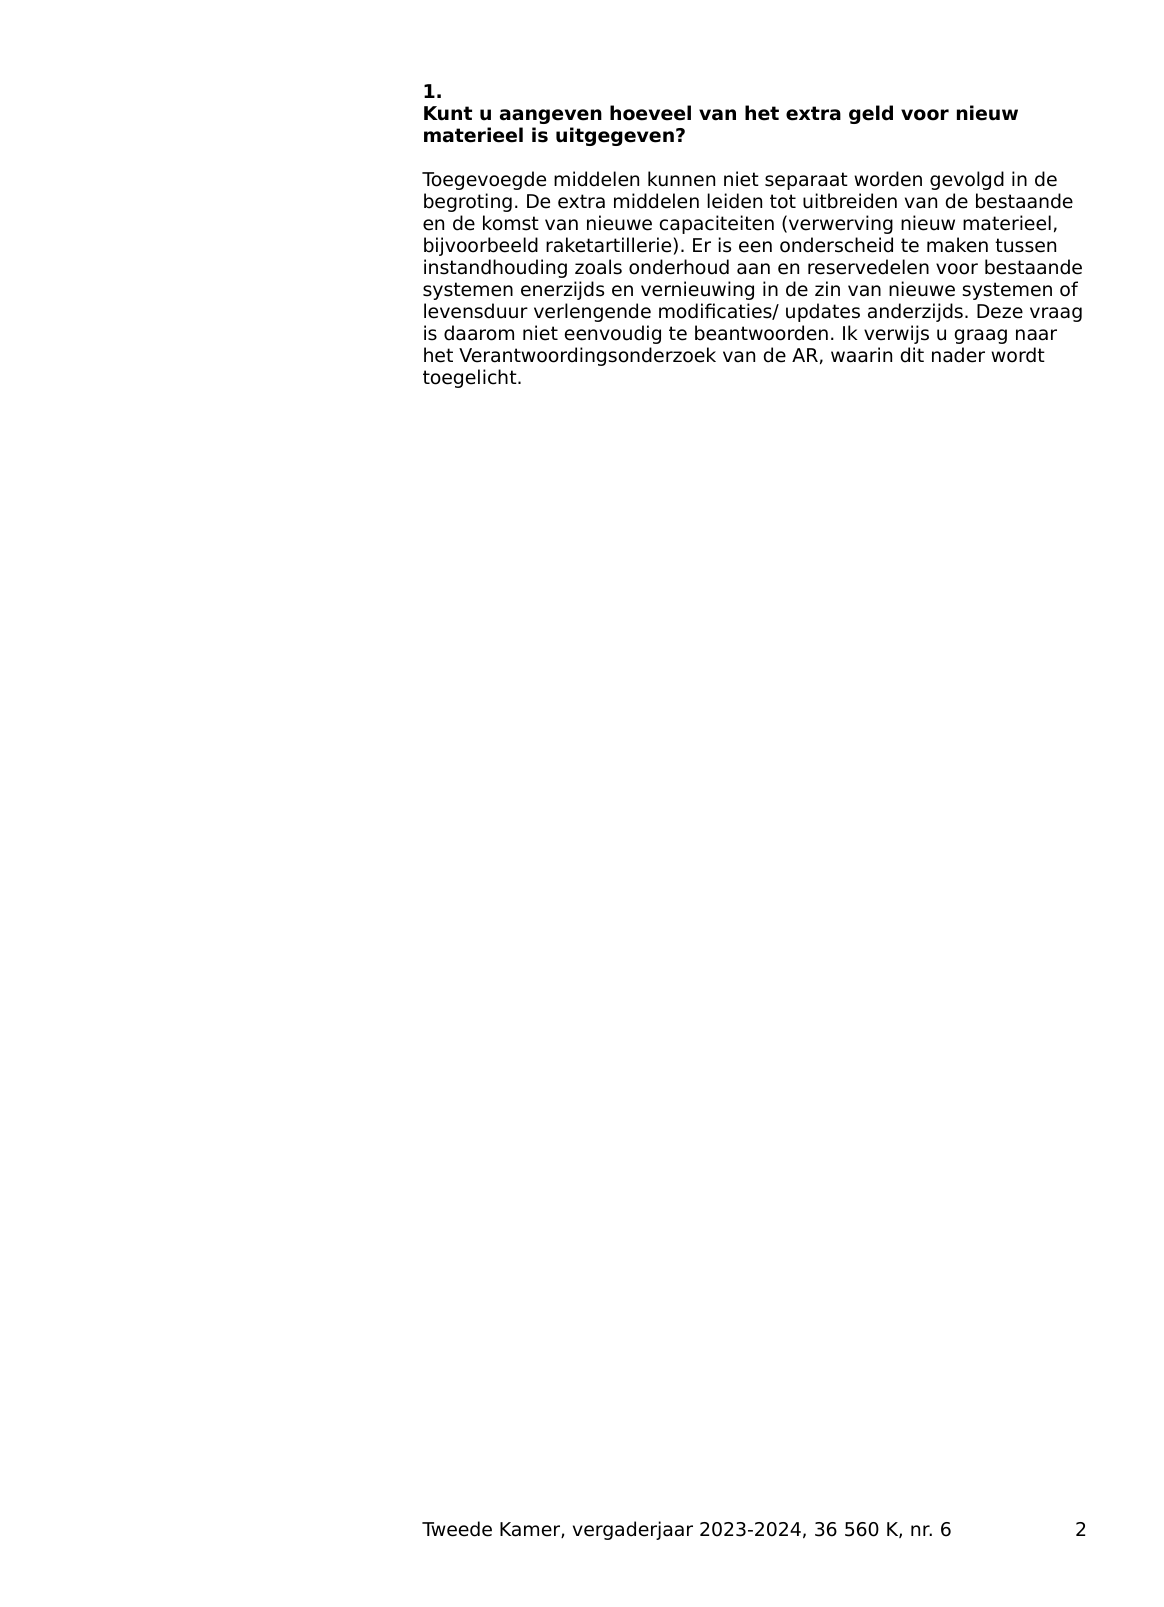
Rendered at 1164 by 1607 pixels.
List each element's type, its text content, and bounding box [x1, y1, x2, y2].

text 1. [422, 81, 1087, 103]
text Toegevoegde middelen kunnen niet separaat worden gevolgd in de begroting. De extra middelen leiden tot uitbreiden van de bestaande en de komst van nieuwe capaciteiten (verwerving nieuw materieel, bijvoorbeeld raketartillerie). Er is een onderscheid te maken tussen instandhouding zoals onderhoud aan en reservedelen voor bestaande systemen enerzijds en vernieuwing in de zin van nieuwe systemen of levensduur verlengende modificaties/ updates anderzijds. Deze vraag is daarom niet eenvoudig te beantwoorden. Ik verwijs u graag naar het Verantwoordingsonderzoek van de AR, waarin dit nader wordt toegelicht. [422, 169, 1087, 389]
text Kunt u aangeven hoeveel van het extra geld voor nieuw materieel is uitgegeven? [422, 103, 1087, 147]
